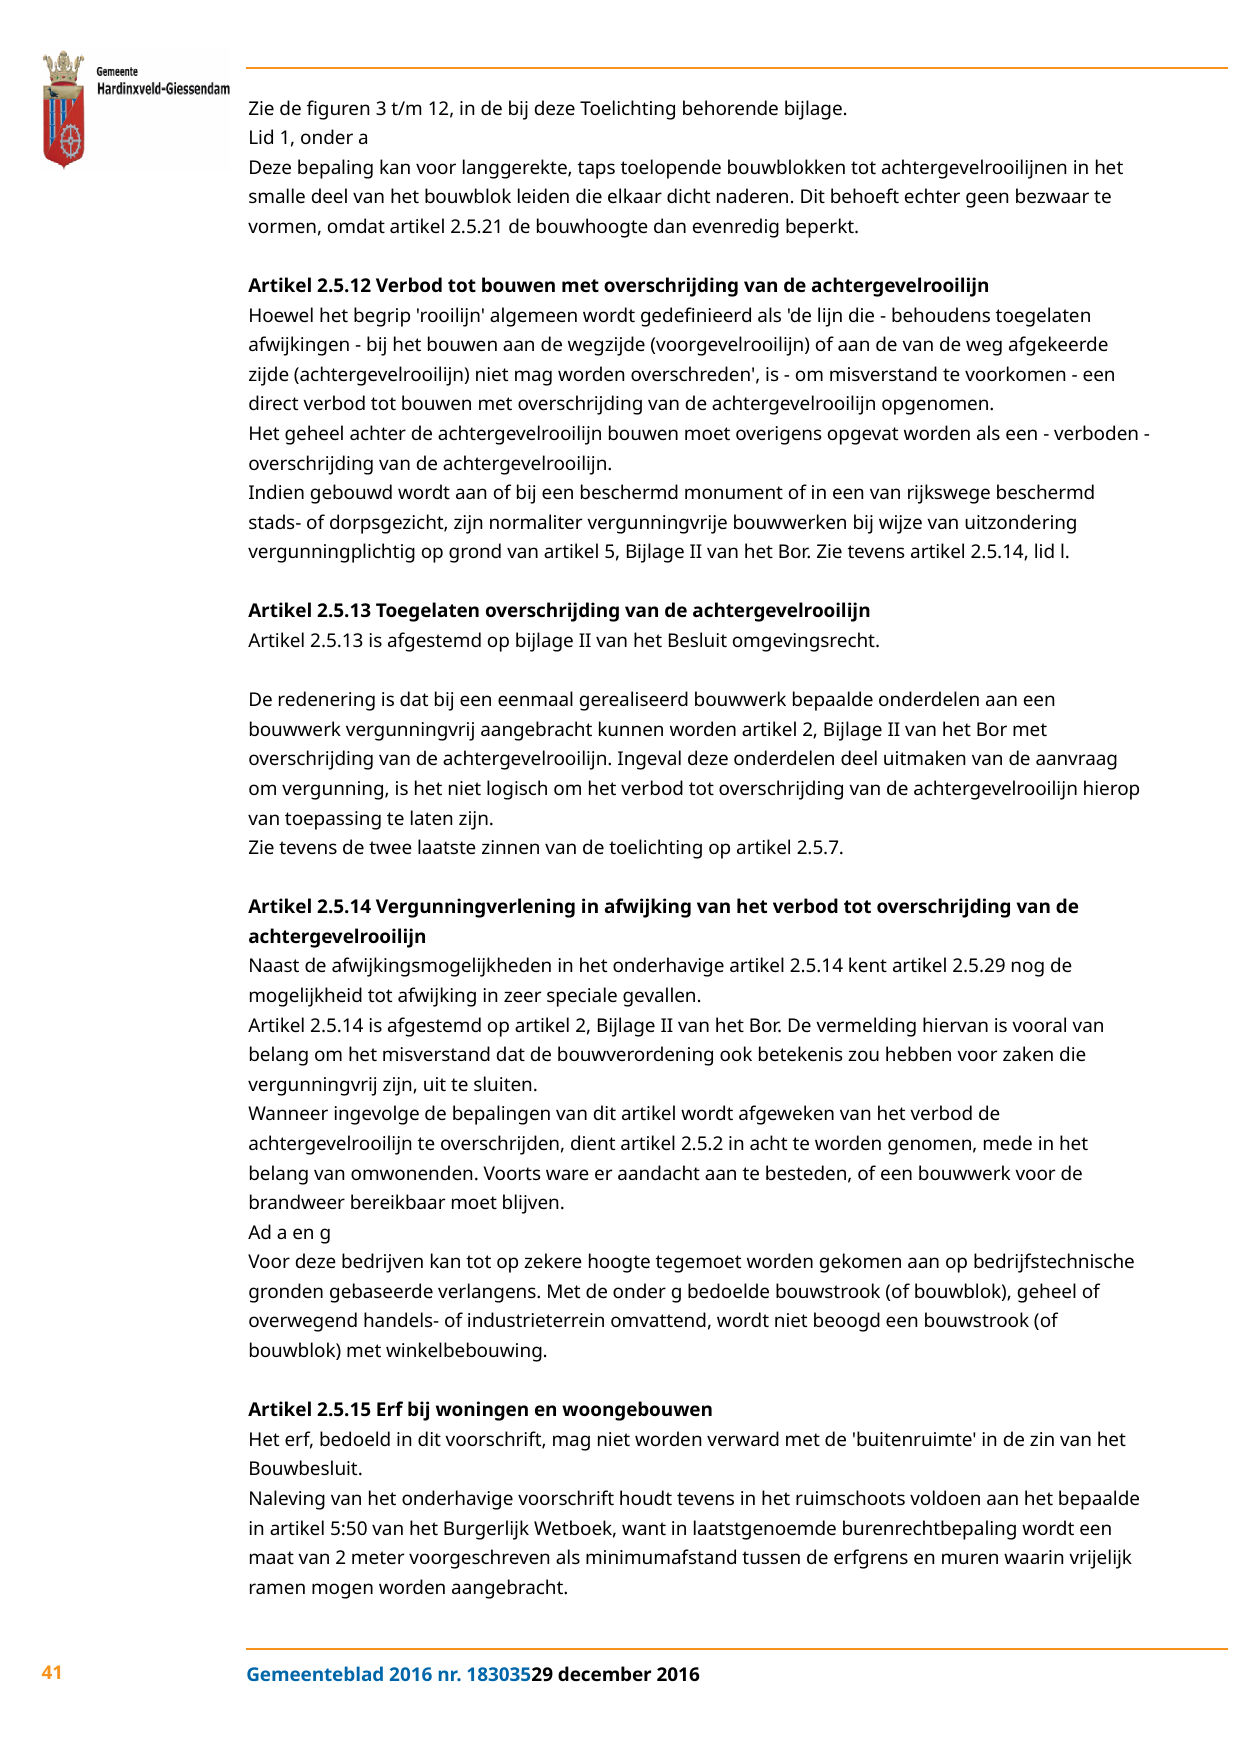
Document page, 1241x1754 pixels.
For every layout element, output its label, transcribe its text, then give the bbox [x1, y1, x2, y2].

text Artikel 2.5.12 Verbod tot bouwen met overschrijding van de achtergevelrooilijn [248, 272, 1152, 298]
text Artikel 2.5.14 Vergunningverlening in afwijking van het verbod tot overschrijding van de achtergevelrooilijn [248, 893, 1152, 949]
text Het geheel achter de achtergevelrooilijn bouwen moet overigens opgevat worden als een - verboden - overschrijding van de achtergevelrooilijn. [248, 420, 1152, 476]
text Indien gebouwd wordt aan of bij een beschermd monument of in een van rijkswege beschermd stads- of dorpsgezicht, zijn normaliter vergunningvrije bouwwerken bij wijze van uitzondering vergunningplichtig op grond van artikel 5, Bijlage II van het Bor. Zie tevens artikel 2.5.14, lid l. [248, 479, 1152, 564]
text Voor deze bedrijven kan tot op zekere hoogte tegemoet worden gekomen aan op bedrijfstechnische gronden gebaseerde verlangens. Met de onder g bedoelde bouwstrook (of bouwblok), geheel of overwegend handels- of industrieterrein omvattend, wordt niet beoogd een bouwstrook (of bouwblok) met winkelbebouwing. [248, 1248, 1152, 1363]
text Naast de afwijkingsmogelijkheden in het onderhavige artikel 2.5.14 kent artikel 2.5.29 nog de mogelijkheid tot afwijking in zeer speciale gevallen. [248, 953, 1152, 1008]
text Zie de figuren 3 t/m 12, in de bij deze Toelichting behorende bijlage. [248, 95, 1152, 121]
text Hoewel het begrip 'rooilijn' algemeen wordt gedefinieerd als 'de lijn die - behoudens toegelaten afwijkingen - bij het bouwen aan de wegzijde (voorgevelrooilijn) of aan de van de weg afgekeerde zijde (achtergevelrooilijn) niet mag worden overschreden', is - om misverstand te voorkomen - een direct verbod tot bouwen met overschrijding van de achtergevelrooilijn opgenomen. [248, 302, 1152, 416]
text Artikel 2.5.15 Erf bij woningen en woongebouwen [248, 1396, 1152, 1422]
text Deze bepaling kan voor langgerekte, taps toelopende bouwblokken tot achtergevelrooilijnen in het smalle deel van het bouwblok leiden die elkaar dicht naderen. Dit behoeft echter geen bezwaar te vormen, omdat artikel 2.5.21 de bouwhoogte dan evenredig beperkt. [248, 154, 1152, 239]
picture [41, 47, 231, 172]
text Artikel 2.5.13 is afgestemd op bijlage II van het Besluit omgevingsrecht. [248, 627, 1152, 653]
text Artikel 2.5.14 is afgestemd op artikel 2, Bijlage II van het Bor. De vermelding hiervan is vooral van belang om het misverstand dat de bouwverordening ook betekenis zou hebben voor zaken die vergunningvrij zijn, uit te sluiten. [248, 1012, 1152, 1097]
text Het erf, bedoeld in dit voorschrift, mag niet worden verward met de 'buitenruimte' in de zin van het Bouwbesluit. [248, 1426, 1152, 1481]
text Naleving van het onderhavige voorschrift houdt tevens in het ruimschoots voldoen aan het bepaalde in artikel 5:50 van het Burgerlijk Wetboek, want in laatstgenoemde burenrechtbepaling wordt een maat van 2 meter voorgeschreven als minimumafstand tussen de erfgrens en muren waarin vrijelijk ramen mogen worden aangebracht. [248, 1485, 1152, 1600]
text Lid 1, onder a [248, 124, 1152, 150]
text Zie tevens de twee laatste zinnen van de toelichting op artikel 2.5.7. [248, 834, 1152, 860]
text De redenering is dat bij een eenmaal gerealiseerd bouwwerk bepaalde onderdelen aan een bouwwerk vergunningvrij aangebracht kunnen worden artikel 2, Bijlage II van het Bor met overschrijding van de achtergevelrooilijn. Ingeval deze onderdelen deel uitmaken van de aanvraag om vergunning, is het niet logisch om het verbod tot overschrijding van de achtergevelrooilijn hierop van toepassing te laten zijn. [248, 686, 1152, 831]
text Ad a en g [248, 1219, 1152, 1245]
text Wanneer ingevolge de bepalingen van dit artikel wordt afgeweken van het verbod de achtergevelrooilijn te overschrijden, dient artikel 2.5.2 in acht te worden genomen, mede in het belang van omwonenden. Voorts ware er aandacht aan te besteden, of een bouwwerk voor de brandweer bereikbaar moet blijven. [248, 1101, 1152, 1215]
text Artikel 2.5.13 Toegelaten overschrijding van de achtergevelrooilijn [248, 598, 1152, 623]
